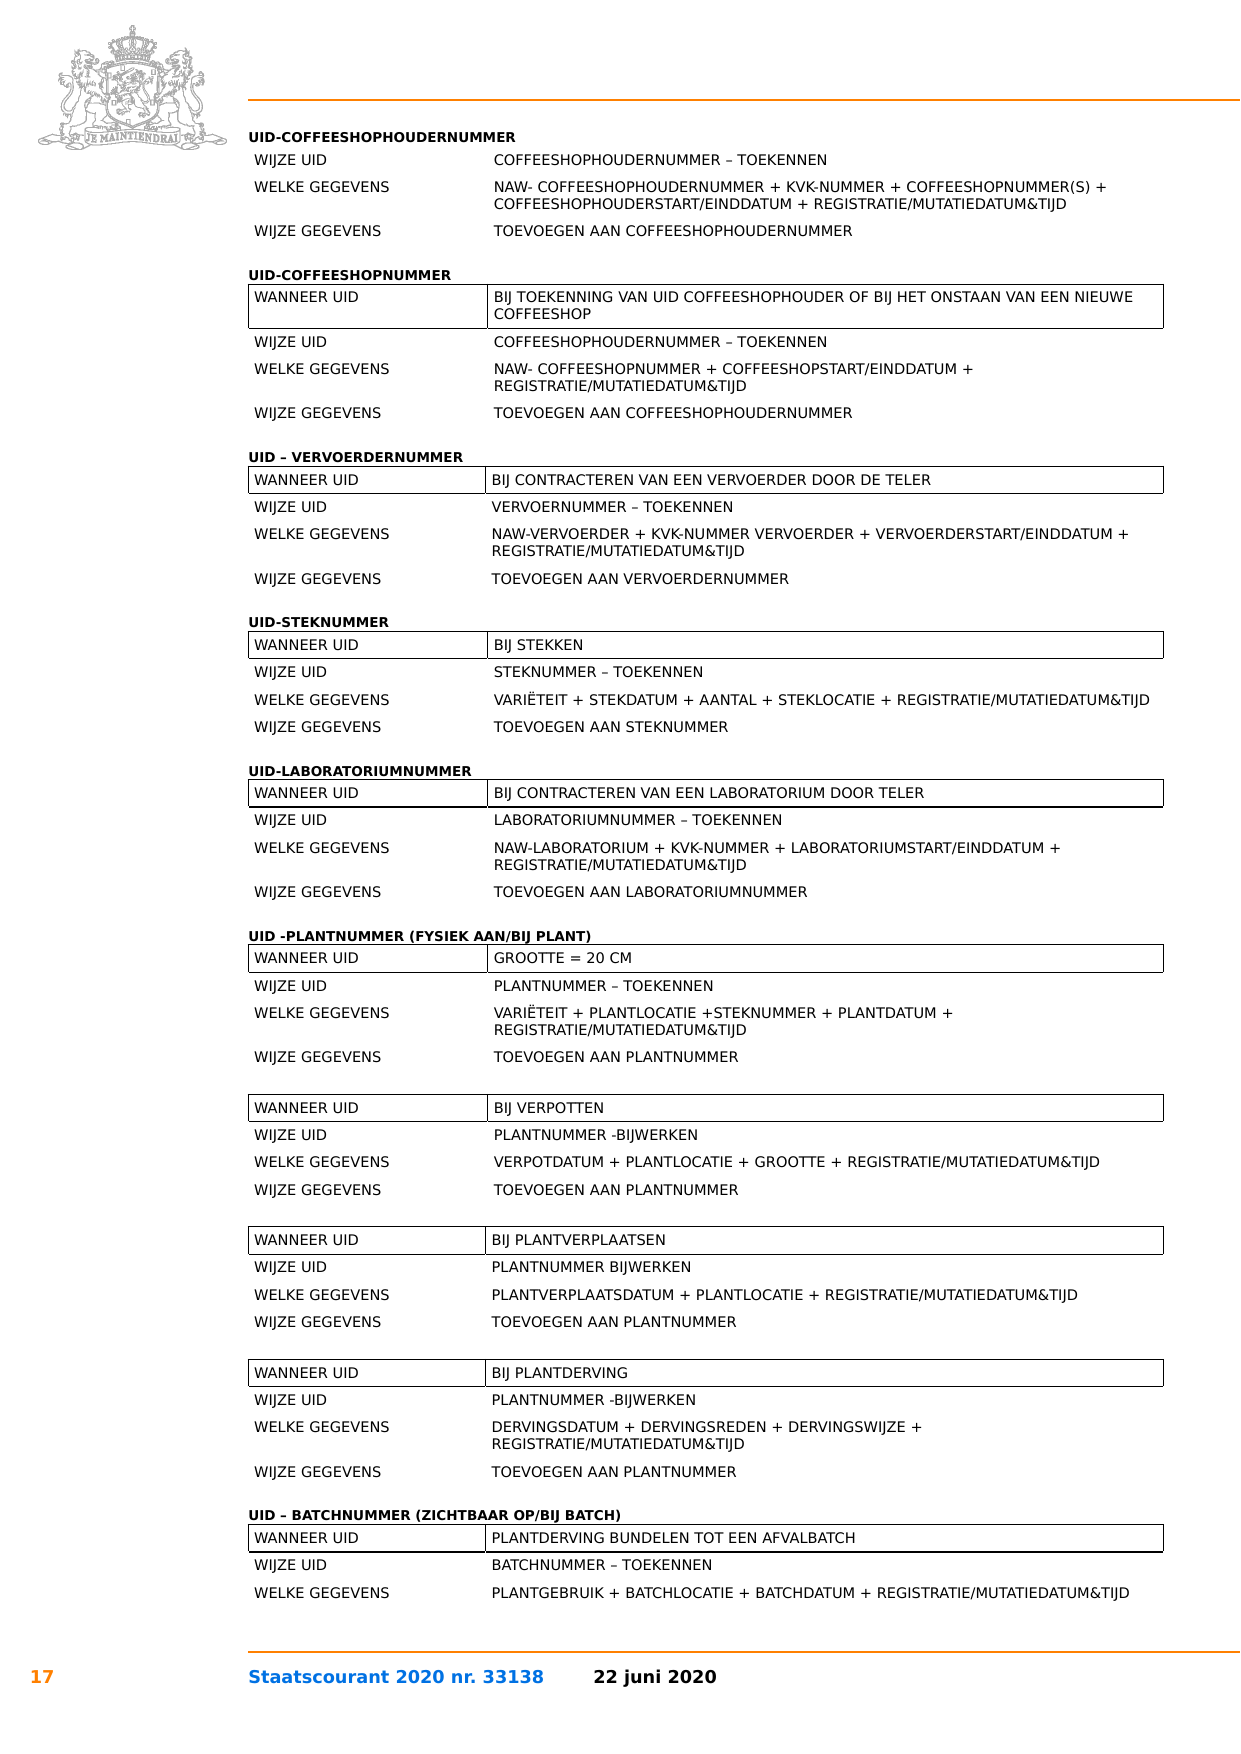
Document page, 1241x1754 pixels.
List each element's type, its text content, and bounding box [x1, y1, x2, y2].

table_cell NAW- COFFEESHOPNUMMER + COFFEESHOPSTART/EINDDATUM + REGISTRATIE/MUTATIEDATUM&TIJD [488, 356, 1163, 399]
table_header BIJ PLANTVERPLAATSEN [486, 1227, 1163, 1254]
table_cell NAW- COFFEESHOPHOUDERNUMMER + KVK-NUMMER + COFFEESHOPNUMMER(S) + COFFEESHOPHOUDERSTART/EINDDATUM + REGISTRATIE/MUTATIEDATUM&TIJD [488, 174, 1163, 217]
table_header UID – BATCHNUMMER (ZICHTBAAR OP/BIJ BATCH) [248, 1508, 1163, 1524]
table_cell WELKE GEGEVENS [249, 1580, 485, 1606]
table_cell VERVOERNUMMER – TOEKENNEN [486, 494, 1163, 520]
table_cell WELKE GEGEVENS [249, 174, 487, 217]
table_cell WANNEER UID [249, 632, 487, 658]
table_cell WIJZE GEGEVENS [249, 1310, 485, 1336]
table_cell WELKE GEGEVENS [249, 687, 487, 713]
table_cell VERPOTDATUM + PLANTLOCATIE + GROOTTE + REGISTRATIE/MUTATIEDATUM&TIJD [488, 1150, 1163, 1176]
table_cell PLANTDERVING BUNDELEN TOT EEN AFVALBATCH [486, 1525, 1163, 1551]
table_cell WELKE GEGEVENS [249, 356, 487, 399]
table_cell WELKE GEGEVENS [249, 1415, 485, 1458]
table_cell WIJZE GEGEVENS [249, 879, 487, 906]
table_cell WANNEER UID [249, 285, 487, 328]
table_cell WANNEER UID [249, 780, 487, 806]
table_cell WIJZE GEGEVENS [249, 1459, 485, 1485]
table_cell TOEVOEGEN AAN PLANTNUMMER [488, 1045, 1163, 1071]
table_cell DERVINGSDATUM + DERVINGSREDEN + DERVINGSWIJZE + REGISTRATIE/MUTATIEDATUM&TIJD [486, 1415, 1163, 1458]
table_cell TOEVOEGEN AAN VERVOERDERNUMMER [486, 566, 1163, 592]
table_cell NAW-LABORATORIUM + KVK-NUMMER + LABORATORIUMSTART/EINDDATUM + REGISTRATIE/MUTATIEDATUM&TIJD [488, 835, 1163, 878]
table_cell WIJZE UID [249, 494, 485, 520]
table_cell STEKNUMMER – TOEKENNEN [488, 659, 1163, 686]
table_cell WIJZE UID [249, 973, 487, 999]
table_header UID-STEKNUMMER [248, 615, 1163, 631]
table_cell TOEVOEGEN AAN COFFEESHOPHOUDERNUMMER [488, 219, 1163, 245]
table_cell TOEVOEGEN AAN STEKNUMMER [488, 714, 1163, 740]
table_cell PLANTNUMMER -BIJWERKEN [488, 1122, 1163, 1148]
table_cell WELKE GEGEVENS [249, 521, 485, 565]
table_cell BATCHNUMMER – TOEKENNEN [486, 1553, 1163, 1579]
table_cell BIJ STEKKEN [488, 632, 1163, 658]
table_cell PLANTVERPLAATSDATUM + PLANTLOCATIE + REGISTRATIE/MUTATIEDATUM&TIJD [486, 1282, 1163, 1308]
table_cell WIJZE UID [249, 1122, 487, 1148]
picture [38, 25, 227, 150]
table_cell NAW-VERVOERDER + KVK-NUMMER VERVOERDER + VERVOERDERSTART/EINDDATUM + REGISTRATIE/MUTATIEDATUM&TIJD [486, 521, 1163, 565]
table_header UID-LABORATORIUMNUMMER [248, 763, 1163, 779]
table_cell BIJ TOEKENNING VAN UID COFFEESHOPHOUDER OF BIJ HET ONSTAAN VAN EEN NIEUWE COFFEESHOP [488, 285, 1163, 328]
table_cell PLANTGEBRUIK + BATCHLOCATIE + BATCHDATUM + REGISTRATIE/MUTATIEDATUM&TIJD [486, 1580, 1163, 1606]
table_cell WIJZE GEGEVENS [249, 1177, 487, 1203]
table_cell WELKE GEGEVENS [249, 1282, 485, 1308]
table_cell WIJZE UID [249, 1553, 485, 1579]
table_cell BIJ CONTRACTEREN VAN EEN VERVOERDER DOOR DE TELER [486, 467, 1163, 493]
table_cell WIJZE UID [249, 329, 487, 355]
table_cell WANNEER UID [249, 945, 487, 972]
table_cell TOEVOEGEN AAN COFFEESHOPHOUDERNUMMER [488, 401, 1163, 427]
table_cell WELKE GEGEVENS [249, 1000, 487, 1043]
table_cell WIJZE UID [249, 146, 487, 173]
table_header BIJ VERPOTTEN [488, 1095, 1163, 1121]
table_cell WIJZE GEGEVENS [249, 566, 485, 592]
table_header WANNEER UID [249, 1227, 485, 1254]
table_cell TOEVOEGEN AAN PLANTNUMMER [486, 1459, 1163, 1485]
table_cell COFFEESHOPHOUDERNUMMER – TOEKENNEN [488, 146, 1163, 173]
table_header UID -PLANTNUMMER (FYSIEK AAN/BIJ PLANT) [248, 929, 1163, 944]
table_cell PLANTNUMMER BIJWERKEN [486, 1255, 1163, 1281]
table_cell TOEVOEGEN AAN PLANTNUMMER [486, 1310, 1163, 1336]
table_cell WIJZE GEGEVENS [249, 1045, 487, 1071]
table_cell WANNEER UID [249, 1525, 485, 1551]
table_cell WELKE GEGEVENS [249, 1150, 487, 1176]
table_cell WIJZE GEGEVENS [249, 219, 487, 245]
table_header UID-COFFEESHOPNUMMER [248, 268, 1163, 283]
table_cell WIJZE UID [249, 808, 487, 834]
table_cell WIJZE UID [249, 1255, 485, 1281]
table_header WANNEER UID [249, 1095, 487, 1121]
table_cell PLANTNUMMER – TOEKENNEN [488, 973, 1163, 999]
table_cell BIJ CONTRACTEREN VAN EEN LABORATORIUM DOOR TELER [488, 780, 1163, 806]
table_cell WIJZE GEGEVENS [249, 714, 487, 740]
table_cell VARIËTEIT + STEKDATUM + AANTAL + STEKLOCATIE + REGISTRATIE/MUTATIEDATUM&TIJD [488, 687, 1163, 713]
table_cell LABORATORIUMNUMMER – TOEKENNEN [488, 808, 1163, 834]
table_cell WANNEER UID [249, 467, 485, 493]
table_cell VARIËTEIT + PLANTLOCATIE +STEKNUMMER + PLANTDATUM + REGISTRATIE/MUTATIEDATUM&TIJD [488, 1000, 1163, 1043]
table_header UID – VERVOERDERNUMMER [248, 450, 1163, 466]
table_cell PLANTNUMMER -BIJWERKEN [486, 1387, 1163, 1413]
table_cell COFFEESHOPHOUDERNUMMER – TOEKENNEN [488, 329, 1163, 355]
table_cell WELKE GEGEVENS [249, 835, 487, 878]
table_cell TOEVOEGEN AAN LABORATORIUMNUMMER [488, 879, 1163, 906]
table_cell WIJZE GEGEVENS [249, 401, 487, 427]
table_cell TOEVOEGEN AAN PLANTNUMMER [488, 1177, 1163, 1203]
table_cell WIJZE UID [249, 659, 487, 686]
table_header BIJ PLANTDERVING [486, 1360, 1163, 1386]
table_header UID-COFFEESHOPHOUDERNUMMER [248, 130, 1163, 146]
table_cell GROOTTE = 20 CM [488, 945, 1163, 972]
table_header WANNEER UID [249, 1360, 485, 1386]
table_cell WIJZE UID [249, 1387, 485, 1413]
